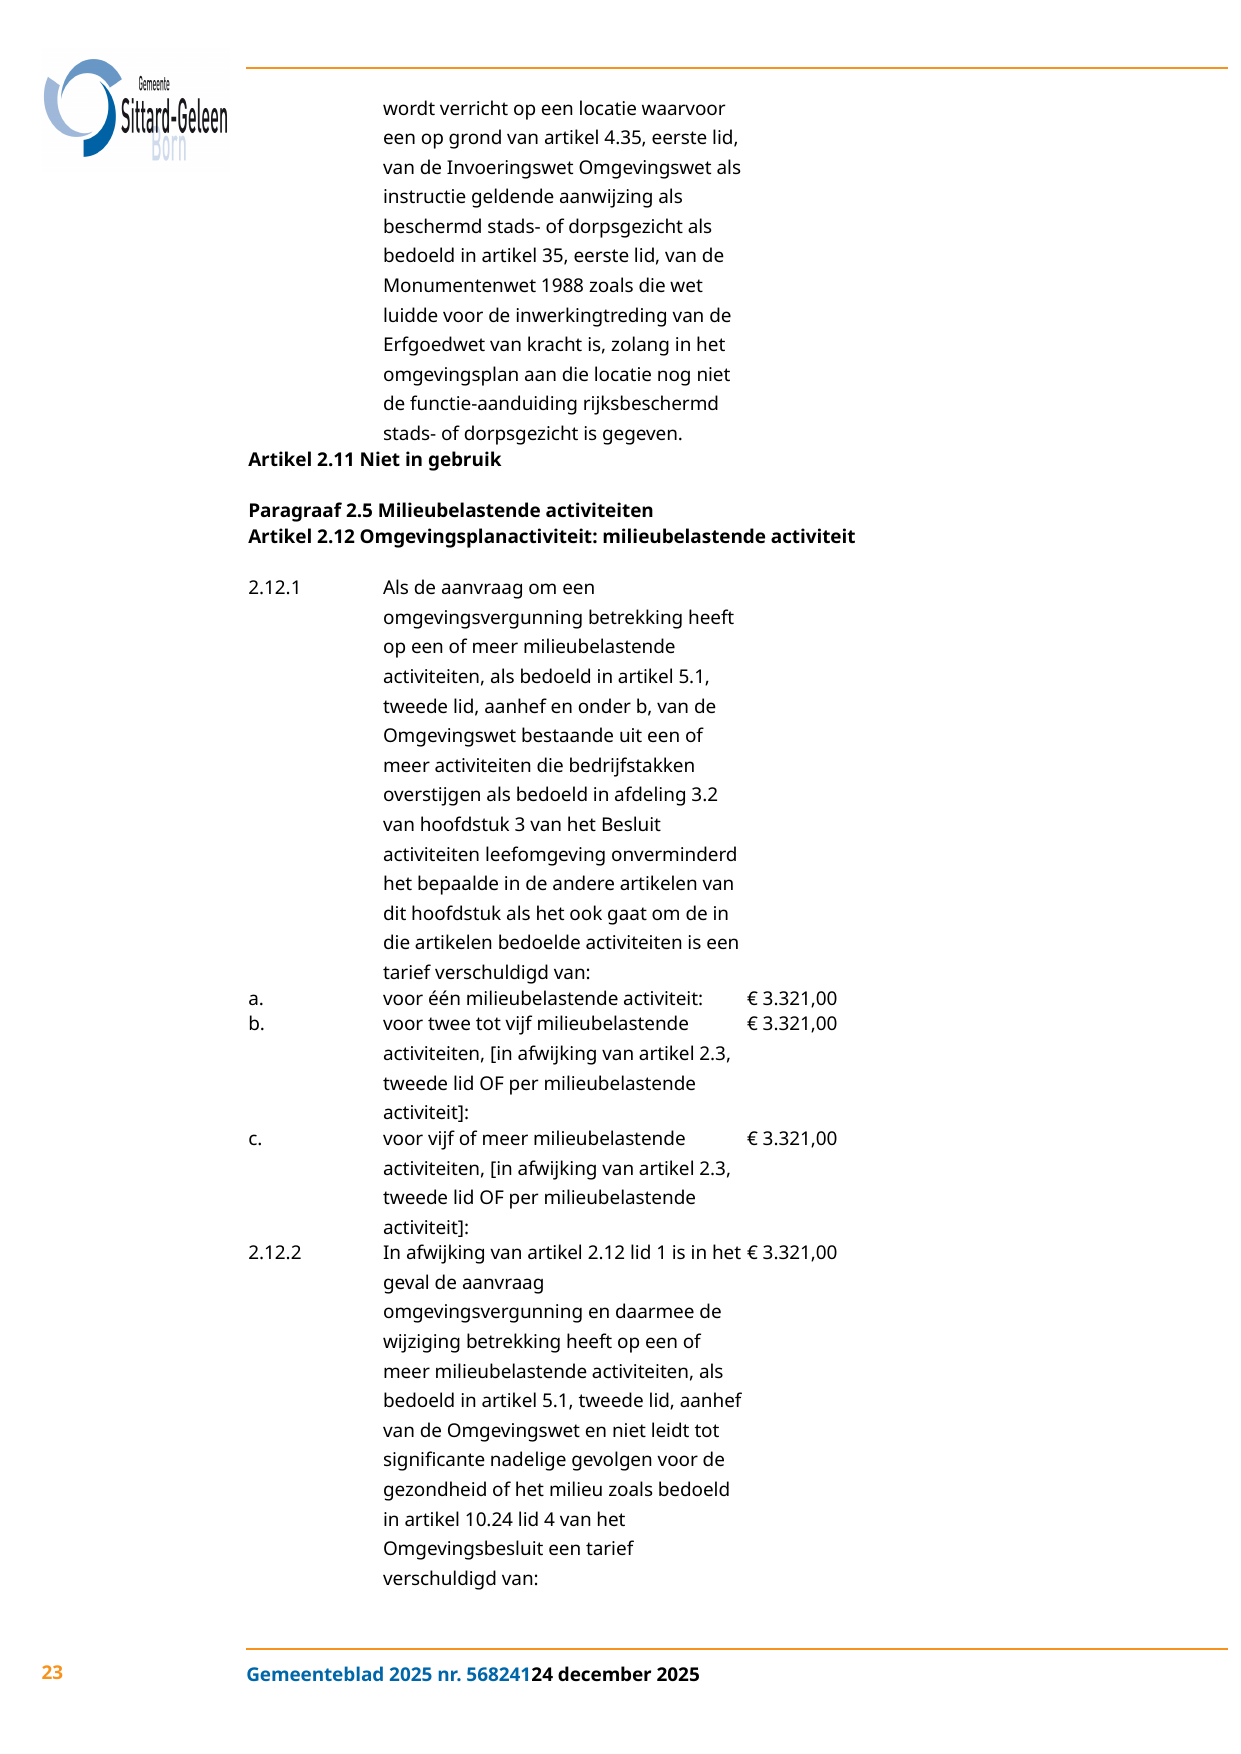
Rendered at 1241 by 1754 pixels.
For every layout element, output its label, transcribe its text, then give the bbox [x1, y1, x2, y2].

table_cell [383, 472, 747, 497]
table_cell [747, 549, 882, 574]
table_cell [882, 1240, 1017, 1591]
table_cell b. [248, 1011, 383, 1125]
table_cell voor twee tot vijf milieubelastende activiteiten, [in afwijking van artikel 2.3, tweede lid OF per milieubelastende activiteit]: [383, 1011, 747, 1125]
table_cell voor vijf of meer milieubelastende activiteiten, [in afwijking van artikel 2.3, tweede lid OF per milieubelastende activiteit]: [383, 1125, 747, 1239]
table_cell voor één milieubelastende activiteit: [383, 985, 747, 1011]
table_cell € 3.321,00 [747, 1240, 882, 1591]
table_cell a. [248, 985, 383, 1011]
table_cell € 3.321,00 [747, 1011, 882, 1125]
table_cell [882, 472, 1017, 497]
table_cell [882, 549, 1017, 574]
table_cell In afwijking van artikel 2.12 lid 1 is in het geval de aanvraag omgevingsvergunning en daarmee de wijziging betrekking heeft op een of meer milieubelastende activiteiten, als bedoeld in artikel 5.1, tweede lid, aanhef van de Omgevingswet en niet leidt tot significante nadelige gevolgen voor de gezondheid of het milieu zoals bedoeld in artikel 10.24 lid 4 van het Omgevingsbesluit een tarief verschuldigd van: [383, 1240, 747, 1591]
table_cell [747, 575, 882, 985]
table_cell [248, 472, 383, 497]
table_cell [882, 575, 1017, 985]
table_cell [383, 549, 747, 574]
table_cell 2.12.1 [248, 575, 383, 985]
table_cell [248, 95, 383, 446]
table_cell [248, 549, 383, 574]
table_cell [747, 472, 882, 497]
table_cell € 3.321,00 [747, 985, 882, 1011]
table_cell [882, 95, 1017, 446]
picture [41, 47, 231, 172]
table_cell c. [248, 1125, 383, 1239]
table_cell € 3.321,00 [747, 1125, 882, 1239]
table_cell [882, 1011, 1017, 1125]
table_cell Artikel 2.11 Niet in gebruik [248, 446, 882, 472]
table_cell Artikel 2.12 Omgevingsplanactiviteit: milieubelastende activiteit [248, 523, 882, 549]
table_cell [747, 95, 882, 446]
table_cell wordt verricht op een locatie waarvoor een op grond van artikel 4.35, eerste lid, van de Invoeringswet Omgevingswet als instructie geldende aanwijzing als beschermd stads- of dorpsgezicht als bedoeld in artikel 35, eerste lid, van de Monumentenwet 1988 zoals die wet luidde voor de inwerkingtreding van de Erfgoedwet van kracht is, zolang in het omgevingsplan aan die locatie nog niet de functie-aanduiding rijksbeschermd stads- of dorpsgezicht is gegeven. [383, 95, 747, 446]
table_cell [882, 985, 1017, 1011]
table_cell Als de aanvraag om een omgevingsvergunning betrekking heeft op een of meer milieubelastende activiteiten, als bedoeld in artikel 5.1, tweede lid, aanhef en onder b, van de Omgevingswet bestaande uit een of meer activiteiten die bedrijfstakken overstijgen als bedoeld in afdeling 3.2 van hoofdstuk 3 van het Besluit activiteiten leefomgeving onverminderd het bepaalde in de andere artikelen van dit hoofdstuk als het ook gaat om de in die artikelen bedoelde activiteiten is een tarief verschuldigd van: [383, 575, 747, 985]
table_cell [882, 1125, 1017, 1239]
table_cell Paragraaf 2.5 Milieubelastende activiteiten [248, 498, 1152, 523]
table_cell 2.12.2 [248, 1240, 383, 1591]
